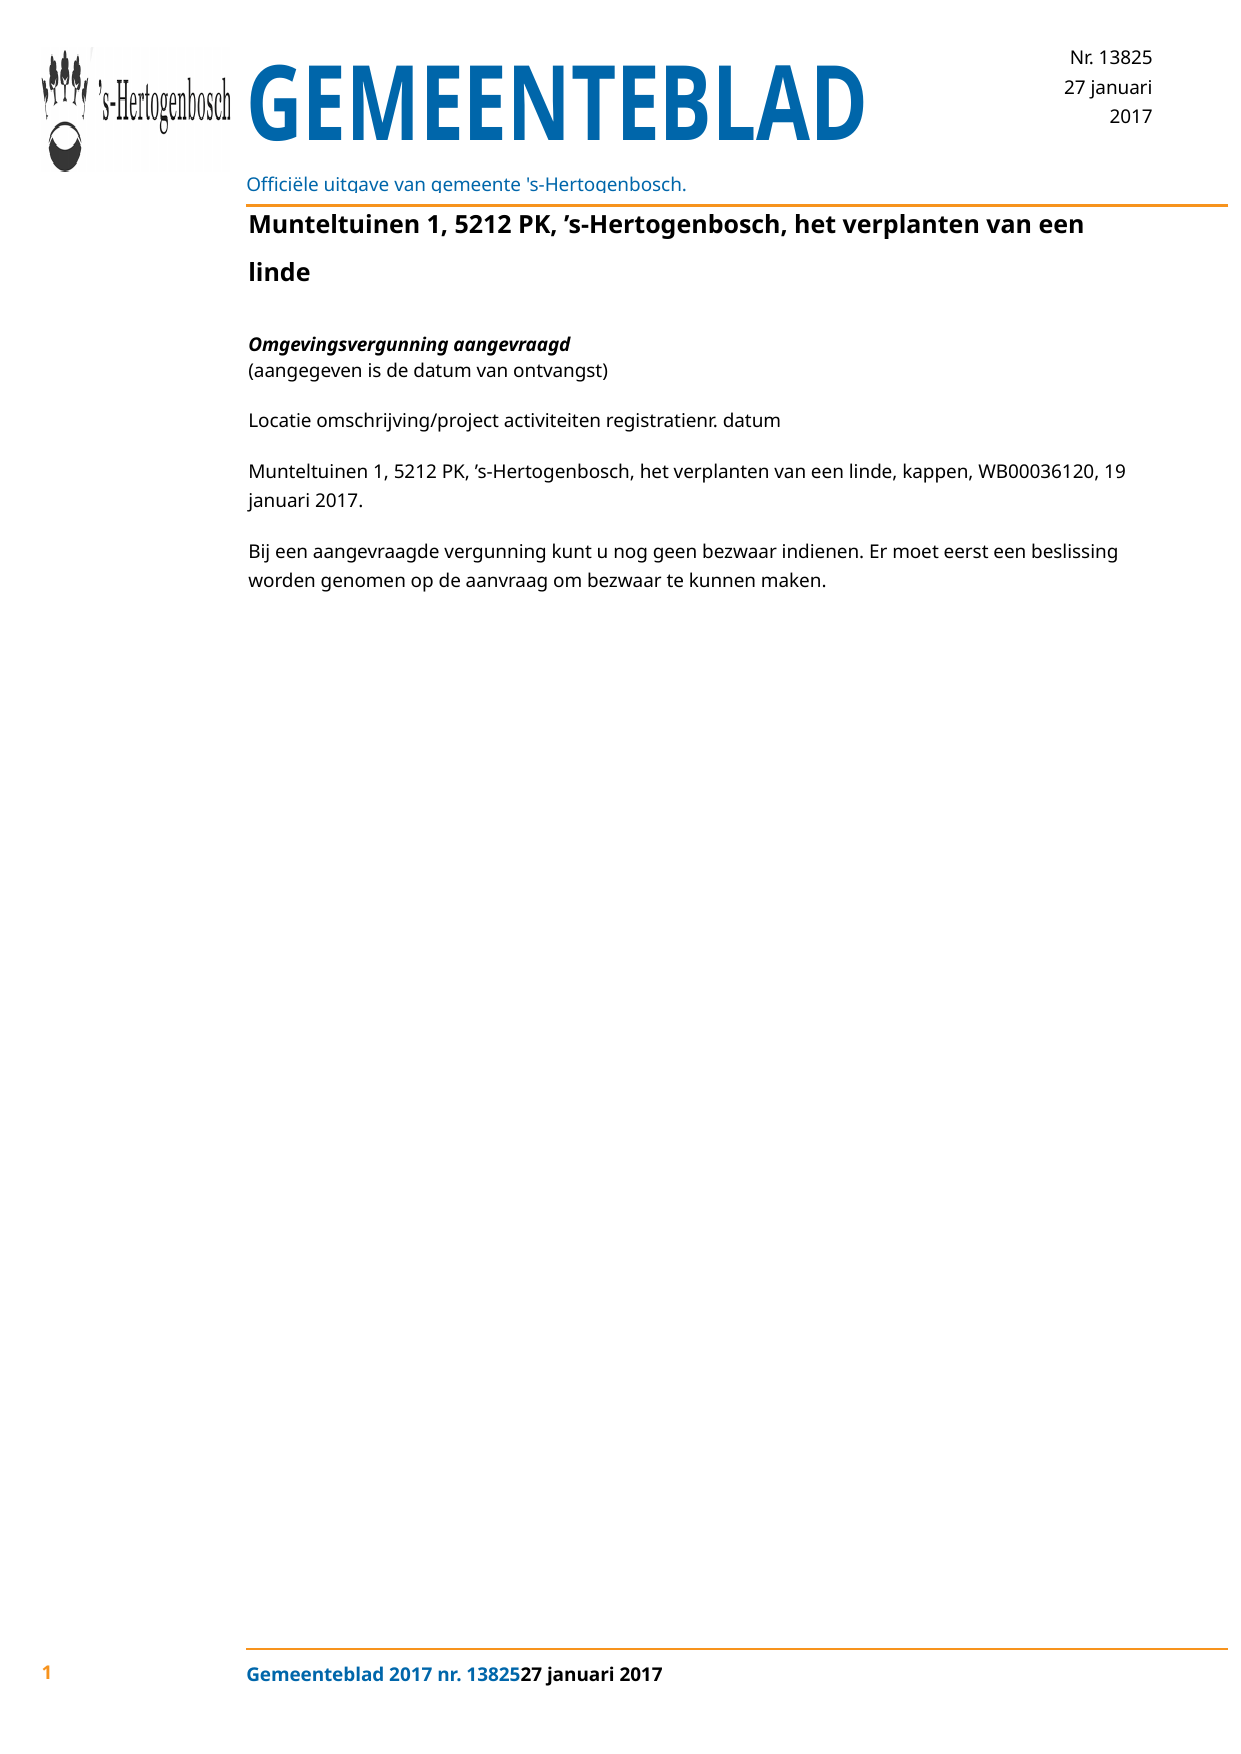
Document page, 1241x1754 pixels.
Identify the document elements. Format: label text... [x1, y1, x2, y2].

text Munteltuinen 1, 5212 PK, ’s-Hertogenbosch, het verplanten van een linde, kappen, WB00036120, 19 januari 2017. [248, 458, 1152, 513]
picture [41, 47, 231, 172]
text Bij een aangevraagde vergunning kunt u nog geen bezwaar indienen. Er moet eerst een beslissing worden genomen op de aanvraag om bezwaar te kunnen maken. [248, 538, 1152, 593]
text Omgevingsvergunning aangevraagd [248, 331, 1152, 357]
text (aangegeven is de datum van ontvangst) [248, 357, 1152, 383]
text Locatie omschrijving/project activiteiten registratienr. datum [248, 408, 1152, 433]
text Munteltuinen 1, 5212 PK, ’s-Hertogenbosch, het verplanten van een linde [248, 207, 1152, 288]
